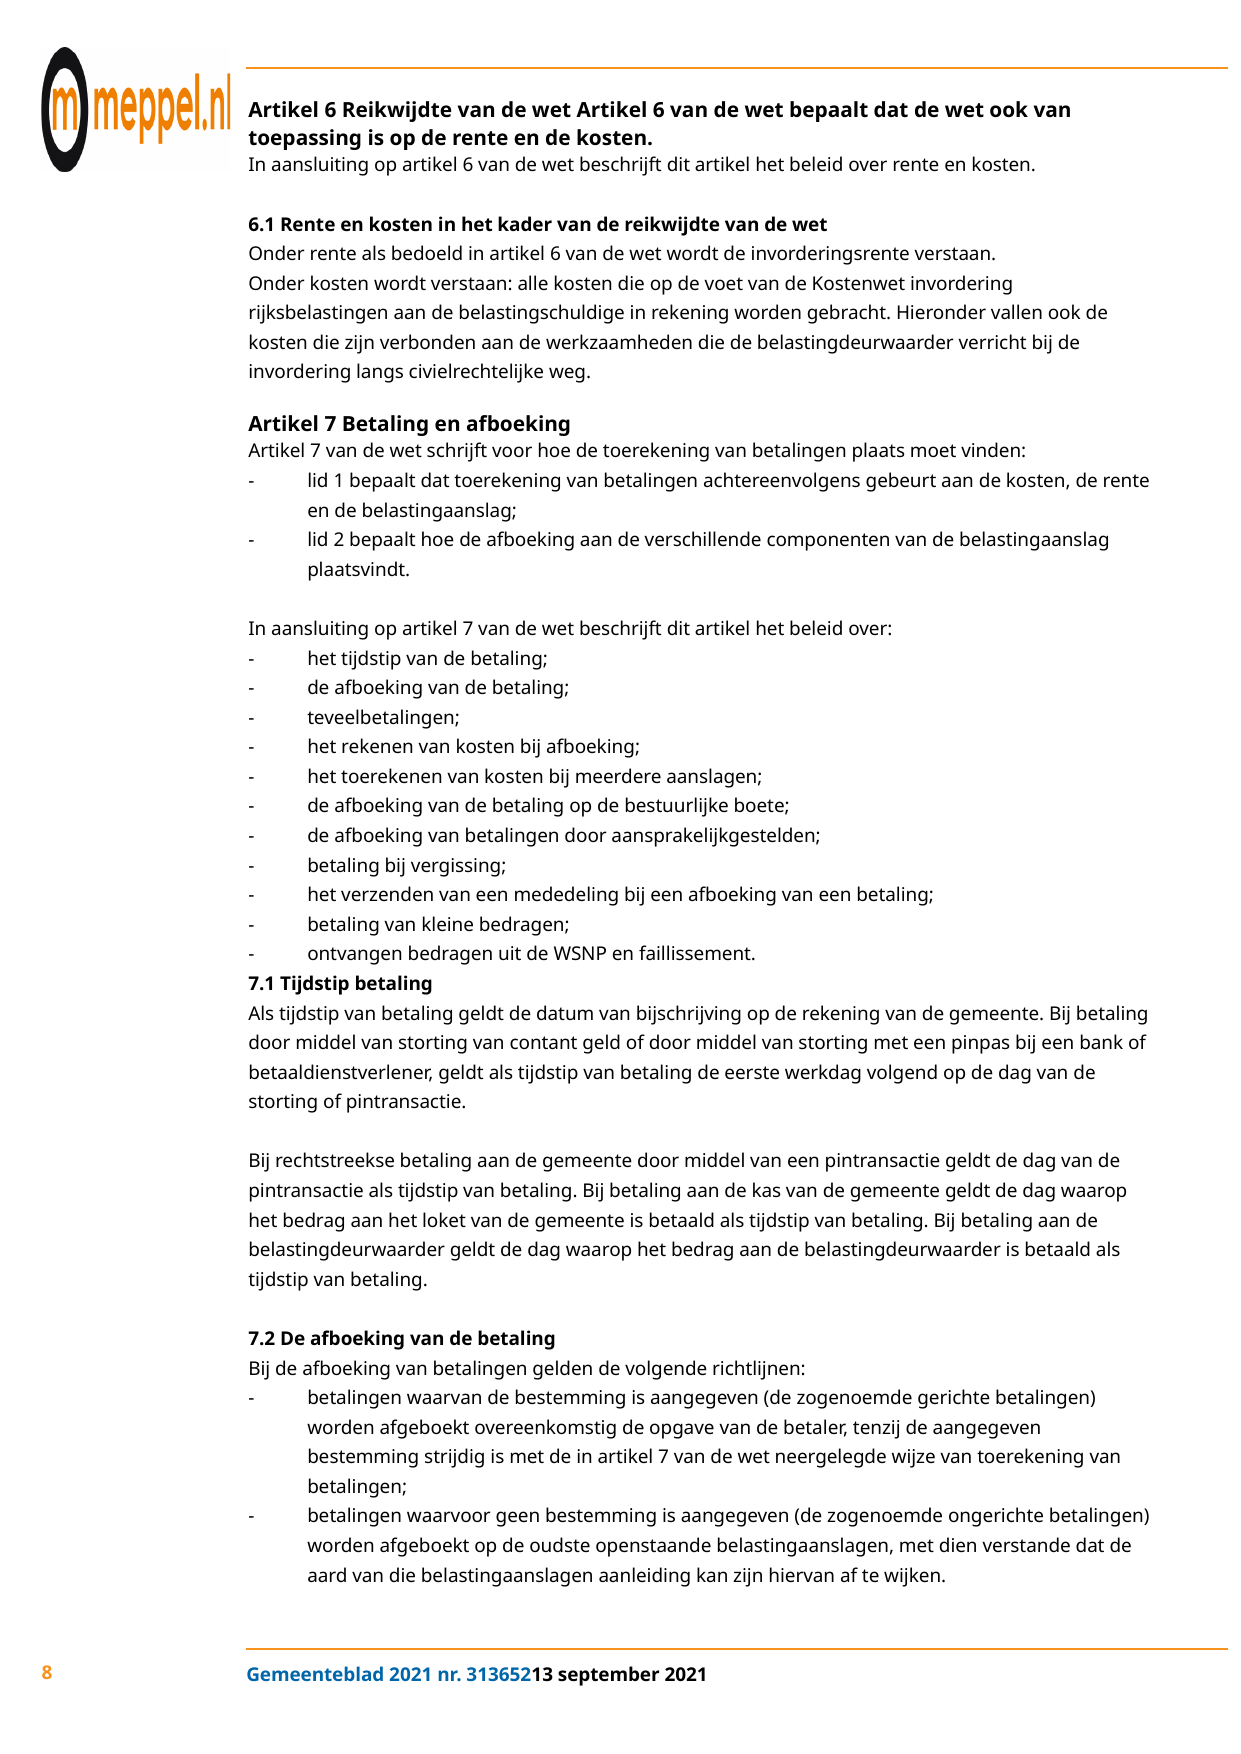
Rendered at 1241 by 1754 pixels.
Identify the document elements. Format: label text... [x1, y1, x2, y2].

list de afboeking van betalingen door aansprakelijkgestelden; [248, 822, 1152, 848]
list het tijdstip van de betaling; [248, 645, 1152, 670]
text Bij de afboeking van betalingen gelden de volgende richtlijnen: [248, 1355, 1152, 1380]
picture [41, 47, 231, 172]
list teveelbetalingen; [248, 704, 1152, 729]
text Als tijdstip van betaling geldt de datum van bijschrijving op de rekening van de gemeente. Bij betaling door middel van storting van contant geld of door middel van storting met een pinpas bij een bank of betaaldienstverlener, geldt als tijdstip van betaling de eerste werkdag volgend op de dag van de storting of pintransactie. [248, 1000, 1152, 1114]
list betaling bij vergissing; [248, 852, 1152, 877]
text Artikel 7 van de wet schrijft voor hoe de toerekening van betalingen plaats moet vinden: [248, 438, 1152, 463]
text In aansluiting op artikel 7 van de wet beschrijft dit artikel het beleid over: [248, 615, 1152, 641]
list lid 1 bepaalt dat toerekening van betalingen achtereenvolgens gebeurt aan de kosten, de rente en de belastingaanslag; [248, 467, 1152, 522]
list het toerekenen van kosten bij meerdere aanslagen; [248, 763, 1152, 789]
text Artikel 6 Reikwijdte van de wet Artikel 6 van de wet bepaalt dat de wet ook van toepassing is op de rente en de kosten. [248, 95, 1152, 152]
list het verzenden van een mededeling bij een afboeking van een betaling; [248, 881, 1152, 907]
list de afboeking van de betaling op de bestuurlijke boete; [248, 793, 1152, 818]
text 7.2 De afboeking van de betaling [248, 1325, 1152, 1351]
list het rekenen van kosten bij afboeking; [248, 733, 1152, 759]
text Artikel 7 Betaling en afboeking [248, 409, 1152, 438]
list lid 2 bepaalt hoe de afboeking aan de verschillende componenten van de belastingaanslag plaatsvindt. [248, 526, 1152, 582]
text Onder rente als bedoeld in artikel 6 van de wet wordt de invorderingsrente verstaan. [248, 240, 1152, 266]
text Onder kosten wordt verstaan: alle kosten die op de voet van de Kostenwet invordering rijksbelastingen aan de belastingschuldige in rekening worden gebracht. Hieronder vallen ook de kosten die zijn verbonden aan de werkzaamheden die de belastingdeurwaarder verricht bij de invordering langs civielrechtelijke weg. [248, 270, 1152, 384]
text Bij rechtstreekse betaling aan de gemeente door middel van een pintransactie geldt de dag van de pintransactie als tijdstip van betaling. Bij betaling aan de kas van de gemeente geldt de dag waarop het bedrag aan het loket van de gemeente is betaald als tijdstip van betaling. Bij betaling aan de belastingdeurwaarder geldt de dag waarop het bedrag aan de belastingdeurwaarder is betaald als tijdstip van betaling. [248, 1148, 1152, 1292]
list betalingen waarvan de bestemming is aangegeven (de zogenoemde gerichte betalingen) worden afgeboekt overeenkomstig de opgave van de betaler, tenzij de aangegeven bestemming strijdig is met de in artikel 7 van de wet neergelegde wijze van toerekening van betalingen; [248, 1384, 1152, 1499]
list ontvangen bedragen uit de WSNP en faillissement. [248, 941, 1152, 966]
text 7.1 Tijdstip betaling [248, 970, 1152, 996]
list betalingen waarvoor geen bestemming is aangegeven (de zogenoemde ongerichte betalingen) worden afgeboekt op de oudste openstaande belastingaanslagen, met dien verstande dat de aard van die belastingaanslagen aanleiding kan zijn hiervan af te wijken. [248, 1503, 1152, 1587]
text In aansluiting op artikel 6 van de wet beschrijft dit artikel het beleid over rente en kosten. [248, 152, 1152, 177]
text 6.1 Rente en kosten in het kader van de reikwijdte van de wet [248, 211, 1152, 237]
list de afboeking van de betaling; [248, 674, 1152, 700]
list betaling van kleine bedragen; [248, 911, 1152, 937]
